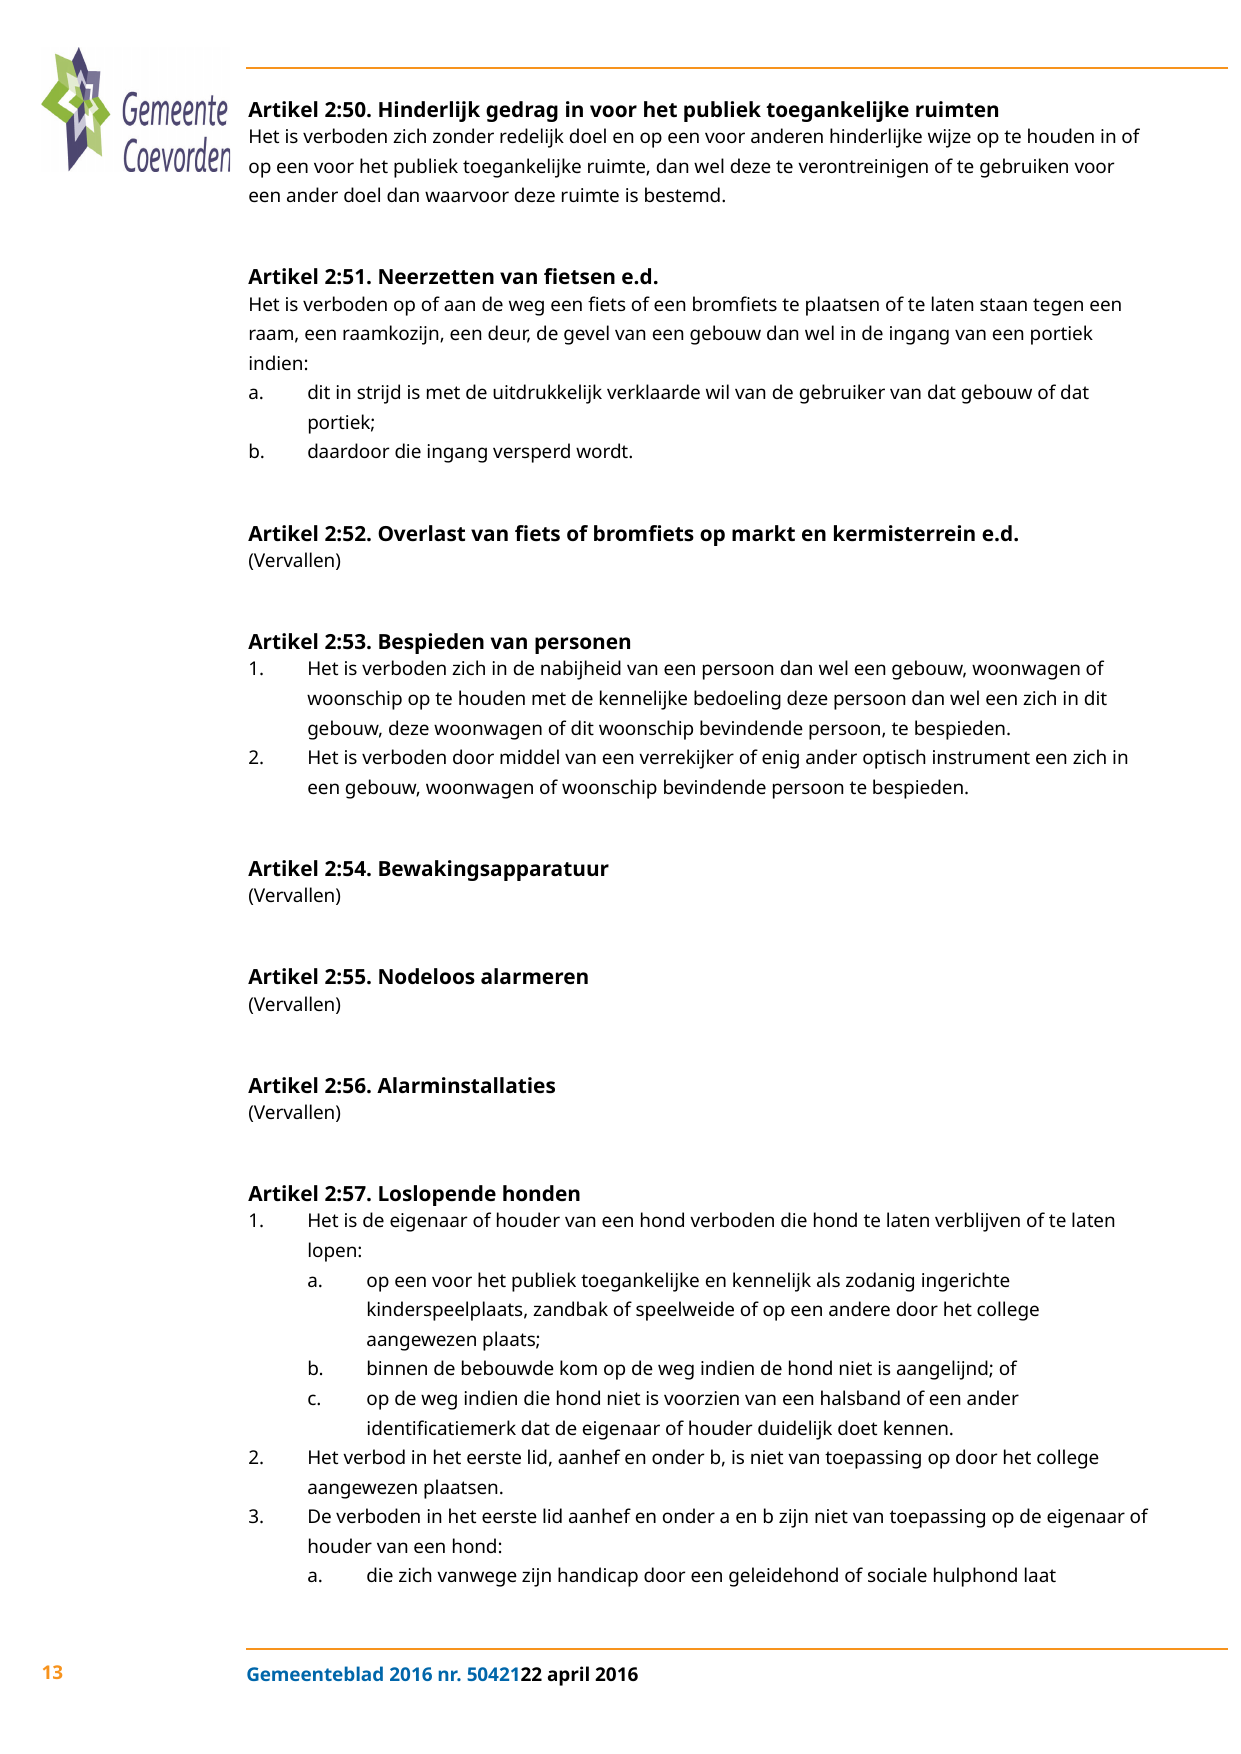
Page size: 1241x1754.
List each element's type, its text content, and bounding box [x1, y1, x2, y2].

text Artikel 2:51. Neerzetten van fietsen e.d. [248, 262, 1152, 291]
list Het is de eigenaar of houder van een hond verboden die hond te laten verblijven of te laten lopen: [248, 1208, 1152, 1263]
list daardoor die ingang versperd wordt. [248, 439, 1152, 464]
picture [41, 47, 231, 172]
list binnen de bebouwde kom op de weg indien de hond niet is aangelijnd; of [307, 1356, 1152, 1381]
text Artikel 2:54. Bewakingsapparatuur [248, 854, 1152, 882]
list Het is verboden zich in de nabijheid van een persoon dan wel een gebouw, woonwagen of woonschip op te houden met de kennelijke bedoeling deze persoon dan wel een zich in dit gebouw, deze woonwagen of dit woonschip bevindende persoon, te bespieden. [248, 656, 1152, 741]
text Artikel 2:55. Nodeloos alarmeren [248, 962, 1152, 991]
list dit in strijd is met de uitdrukkelijk verklaarde wil van de gebruiker van dat gebouw of dat portiek; [248, 379, 1152, 435]
text (Vervallen) [248, 547, 1152, 573]
list op de weg indien die hond niet is voorzien van een halsband of een ander identificatiemerk dat de eigenaar of houder duidelijk doet kennen. [307, 1385, 1152, 1441]
text Artikel 2:57. Loslopende honden [248, 1179, 1152, 1208]
list Het verbod in het eerste lid, aanhef en onder b, is niet van toepassing op door het college aangewezen plaatsen. [248, 1444, 1152, 1500]
text Artikel 2:53. Bespieden van personen [248, 627, 1152, 656]
list die zich vanwege zijn handicap door een geleidehond of sociale hulphond laat [307, 1563, 1152, 1588]
list op een voor het publiek toegankelijke en kennelijk als zodanig ingerichte kinderspeelplaats, zandbak of speelweide of op een andere door het college aangewezen plaats; [307, 1267, 1152, 1352]
text (Vervallen) [248, 1099, 1152, 1125]
text Artikel 2:56. Alarminstallaties [248, 1071, 1152, 1099]
text (Vervallen) [248, 991, 1152, 1017]
text Het is verboden zich zonder redelijk doel en op een voor anderen hinderlijke wijze op te houden in of op een voor het publiek toegankelijke ruimte, dan wel deze te verontreinigen of te gebruiken voor een ander doel dan waarvoor deze ruimte is bestemd. [248, 123, 1152, 208]
text Artikel 2:50. Hinderlijk gedrag in voor het publiek toegankelijke ruimten [248, 95, 1152, 123]
list Het is verboden door middel van een verrekijker of enig ander optisch instrument een zich in een gebouw, woonwagen of woonschip bevindende persoon te bespieden. [248, 744, 1152, 800]
list De verboden in het eerste lid aanhef en onder a en b zijn niet van toepassing op de eigenaar of houder van een hond: [248, 1503, 1152, 1559]
text (Vervallen) [248, 882, 1152, 908]
text Artikel 2:52. Overlast van fiets of bromfiets op markt en kermisterrein e.d. [248, 519, 1152, 547]
text Het is verboden op of aan de weg een fiets of een bromfiets te plaatsen of te laten staan tegen een raam, een raamkozijn, een deur, de gevel van een gebouw dan wel in de ingang van een portiek indien: [248, 291, 1152, 376]
